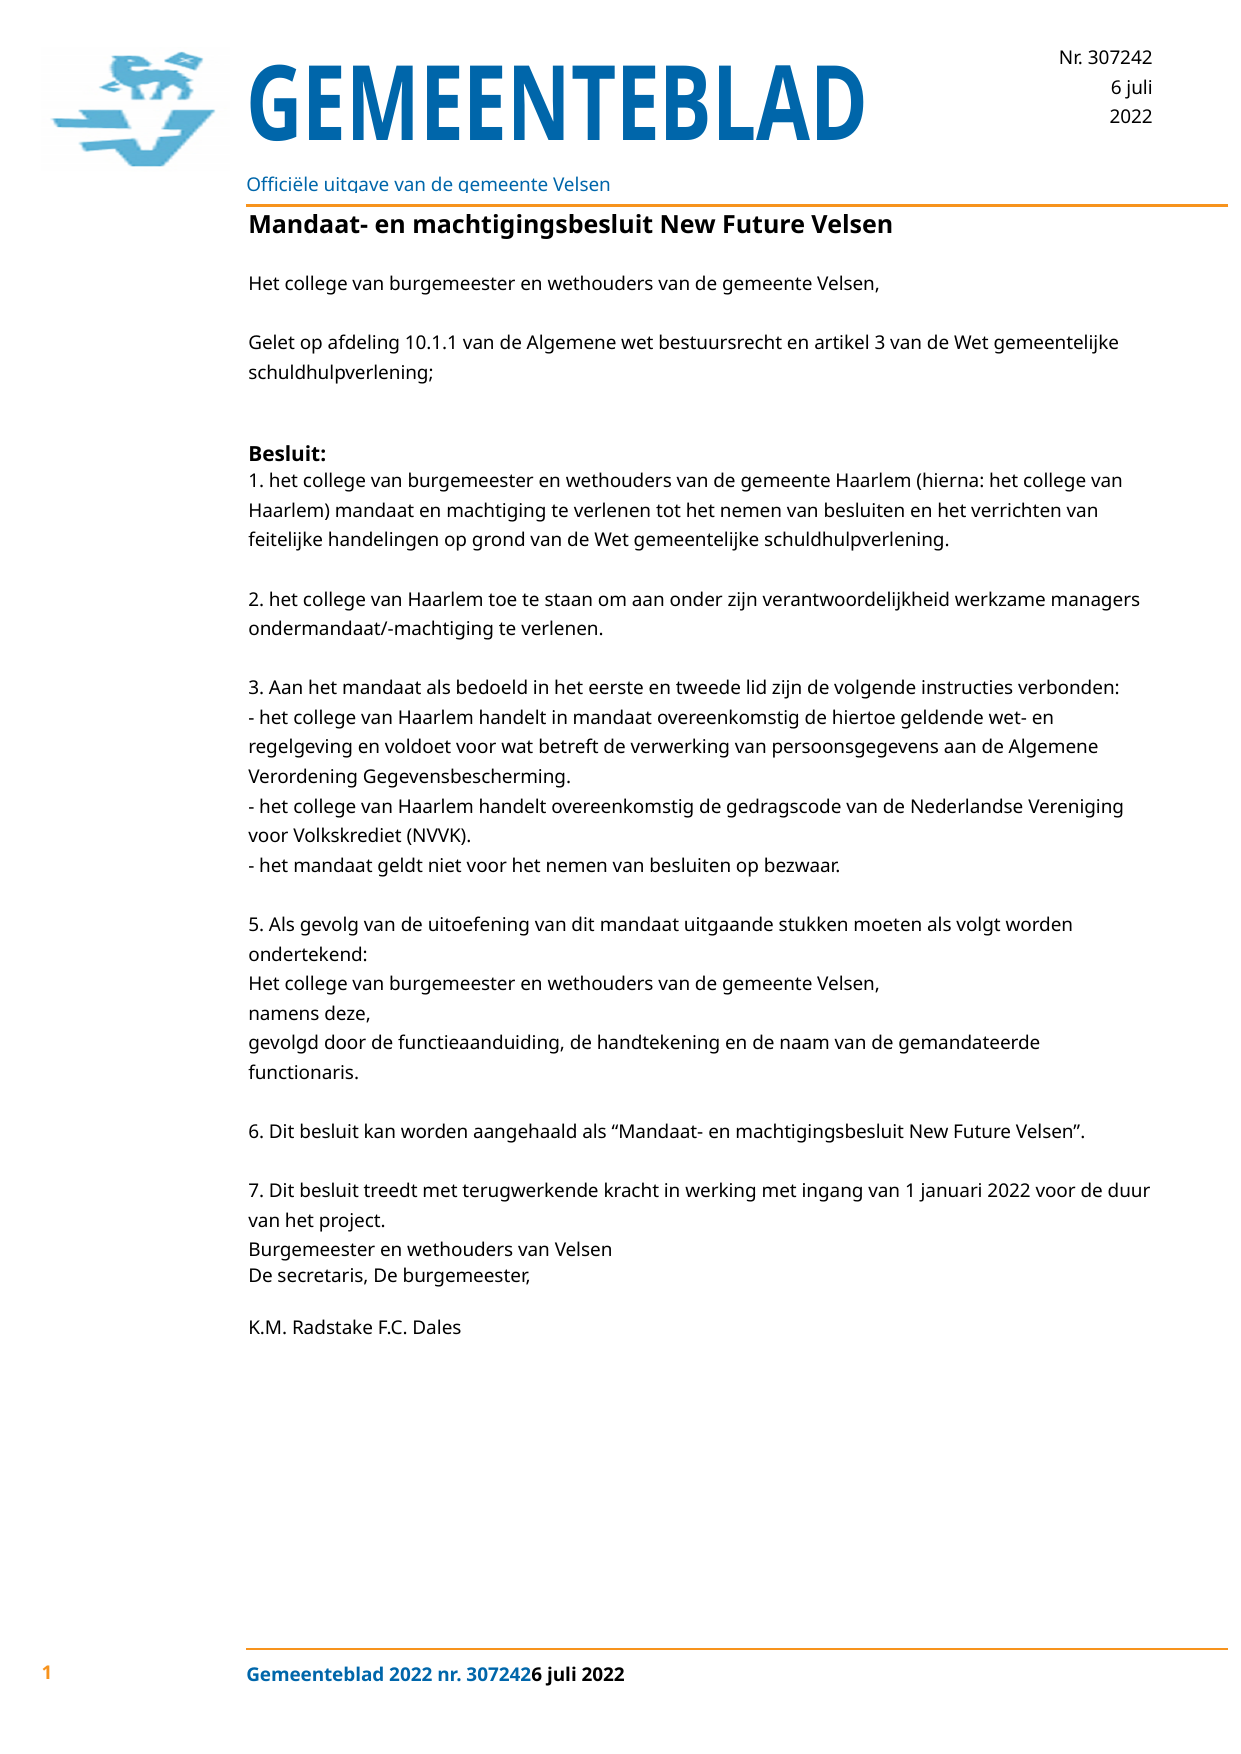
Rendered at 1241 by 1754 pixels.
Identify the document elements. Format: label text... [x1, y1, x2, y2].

text Het college van burgemeester en wethouders van de gemeente Velsen, [248, 270, 1152, 296]
text - het college van Haarlem handelt in mandaat overeenkomstig de hiertoe geldende wet- en regelgeving en voldoet voor wat betreft de verwerking van persoonsgegevens aan de Algemene Verordening Gegevensbescherming. [248, 704, 1152, 789]
text Mandaat- en machtigingsbesluit New Future Velsen [248, 207, 1152, 241]
text - het mandaat geldt niet voor het nemen van besluiten op bezwaar. [248, 852, 1152, 878]
text Gelet op afdeling 10.1.1 van de Algemene wet bestuursrecht en artikel 3 van de Wet gemeentelijke schuldhulpverlening; [248, 329, 1152, 385]
text gevolgd door de functieaanduiding, de handtekening en de naam van de gemandateerde functionaris. [248, 1029, 1152, 1085]
text De secretaris, De burgemeester, [248, 1262, 1152, 1288]
text 1. het college van burgemeester en wethouders van de gemeente Haarlem (hierna: het college van Haarlem) mandaat en machtiging te verlenen tot het nemen van besluiten en het verrichten van feitelijke handelingen op grond van de Wet gemeentelijke schuldhulpverlening. [248, 467, 1152, 552]
text 7. Dit besluit treedt met terugwerkende kracht in werking met ingang van 1 januari 2022 voor de duur van het project. [248, 1177, 1152, 1233]
text Besluit: [248, 439, 1152, 467]
text 2. het college van Haarlem toe te staan om aan onder zijn verantwoordelijkheid werkzame managers ondermandaat/-machtiging te verlenen. [248, 586, 1152, 641]
picture [41, 47, 231, 172]
text Burgemeester en wethouders van Velsen [248, 1237, 1152, 1262]
text - het college van Haarlem handelt overeenkomstig de gedragscode van de Nederlandse Vereniging voor Volkskrediet (NVVK). [248, 793, 1152, 848]
text 3. Aan het mandaat als bedoeld in het eerste en tweede lid zijn de volgende instructies verbonden: [248, 674, 1152, 700]
text 5. Als gevolg van de uitoefening van dit mandaat uitgaande stukken moeten als volgt worden ondertekend: [248, 911, 1152, 967]
text 6. Dit besluit kan worden aangehaald als “Mandaat- en machtigingsbesluit New Future Velsen”. [248, 1118, 1152, 1144]
text K.M. Radstake F.C. Dales [248, 1314, 1152, 1339]
text Het college van burgemeester en wethouders van de gemeente Velsen, [248, 970, 1152, 996]
text namens deze, [248, 1000, 1152, 1026]
